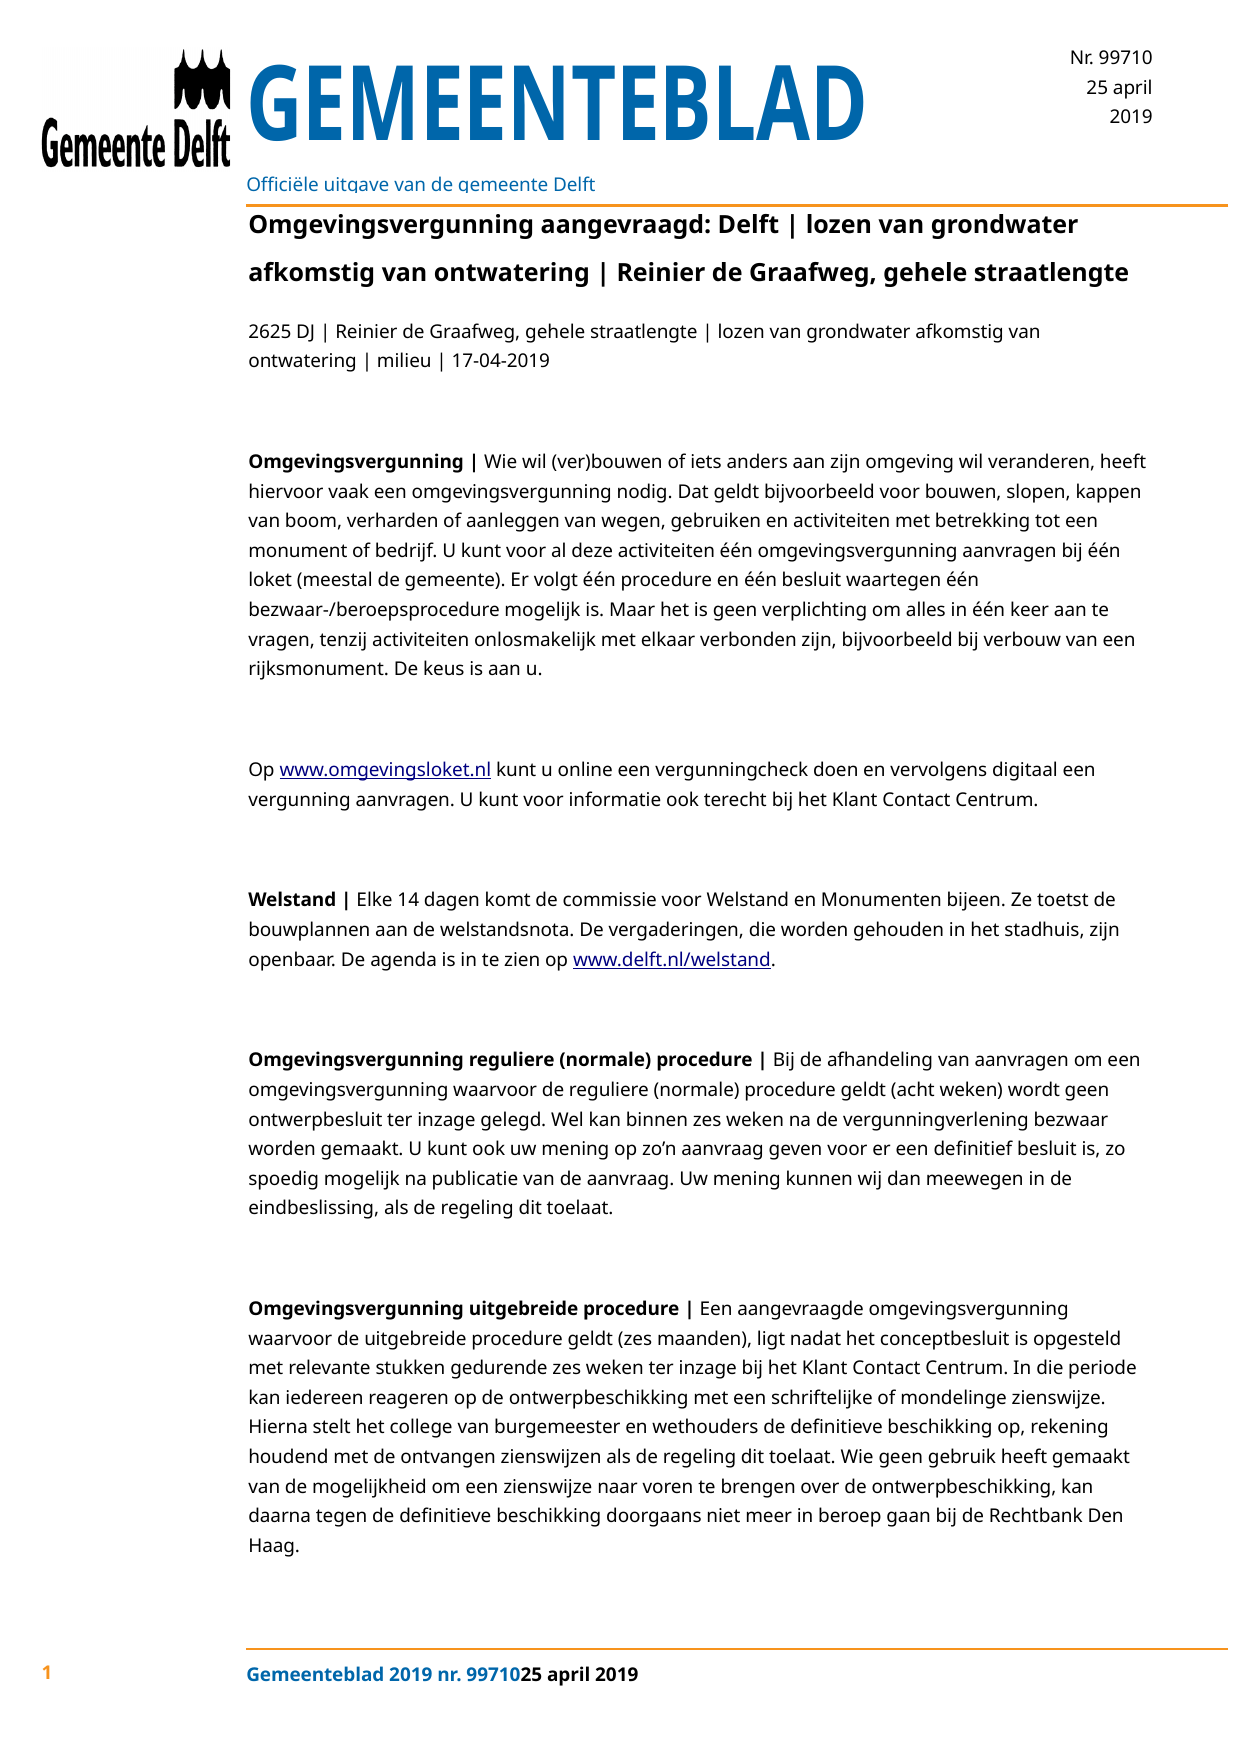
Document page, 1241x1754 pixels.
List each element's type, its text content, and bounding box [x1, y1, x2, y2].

text Omgevingsvergunning aangevraagd: Delft | lozen van grondwater afkomstig van ontwatering | Reinier de Graafweg, gehele straatlengte [248, 207, 1152, 288]
text 2625 DJ | Reinier de Graafweg, gehele straatlengte | lozen van grondwater afkomstig van ontwatering | milieu | 17-04-2019 [248, 318, 1152, 373]
picture [41, 47, 231, 172]
text Omgevingsvergunning reguliere (normale) procedure | Bij de afhandeling van aanvragen om een omgevingsvergunning waarvoor de reguliere (normale) procedure geldt (acht weken) wordt geen ontwerpbesluit ter inzage gelegd. Wel kan binnen zes weken na de vergunningverlening bezwaar worden gemaakt. U kunt ook uw mening op zo’n aanvraag geven voor er een definitief besluit is, zo spoedig mogelijk na publicatie van de aanvraag. Uw mening kunnen wij dan meewegen in de eindbeslissing, als de regeling dit toelaat. [248, 1047, 1152, 1220]
text Omgevingsvergunning uitgebreide procedure | Een aangevraagde omgevingsvergunning waarvoor de uitgebreide procedure geldt (zes maanden), ligt nadat het conceptbesluit is opgesteld met relevante stukken gedurende zes weken ter inzage bij het Klant Contact Centrum. In die periode kan iedereen reageren op de ontwerpbeschikking met een schriftelijke of mondelinge zienswijze. Hierna stelt het college van burgemeester en wethouders de definitieve beschikking op, rekening houdend met de ontvangen zienswijzen als de regeling dit toelaat. Wie geen gebruik heeft gemaakt van de mogelijkheid om een zienswijze naar voren te brengen over de ontwerpbeschikking, kan daarna tegen de definitieve beschikking doorgaans niet meer in beroep gaan bij de Rechtbank Den Haag. [248, 1295, 1152, 1558]
text Welstand | Elke 14 dagen komt de commissie voor Welstand en Monumenten bijeen. Ze toetst de bouwplannen aan de welstandsnota. De vergaderingen, die worden gehouden in het stadhuis, zijn openbaar. De agenda is in te zien op www.delft.nl/welstand. [248, 887, 1152, 972]
text Omgevingsvergunning | Wie wil (ver)bouwen of iets anders aan zijn omgeving wil veranderen, heeft hiervoor vaak een omgevingsvergunning nodig. Dat geldt bijvoorbeeld voor bouwen, slopen, kappen van boom, verharden of aanleggen van wegen, gebruiken en activiteiten met betrekking tot een monument of bedrijf. U kunt voor al deze activiteiten één omgevingsvergunning aanvragen bij één loket (meestal de gemeente). Er volgt één procedure en één besluit waartegen één bezwaar-/beroepsprocedure mogelijk is. Maar het is geen verplichting om alles in één keer aan te vragen, tenzij activiteiten onlosmakelijk met elkaar verbonden zijn, bijvoorbeeld bij verbouw van een rijksmonument. De keus is aan u. [248, 448, 1152, 681]
text Op www.omgevingsloket.nl kunt u online een vergunningcheck doen en vervolgens digitaal een vergunning aanvragen. U kunt voor informatie ook terecht bij het Klant Contact Centrum. [248, 756, 1152, 812]
